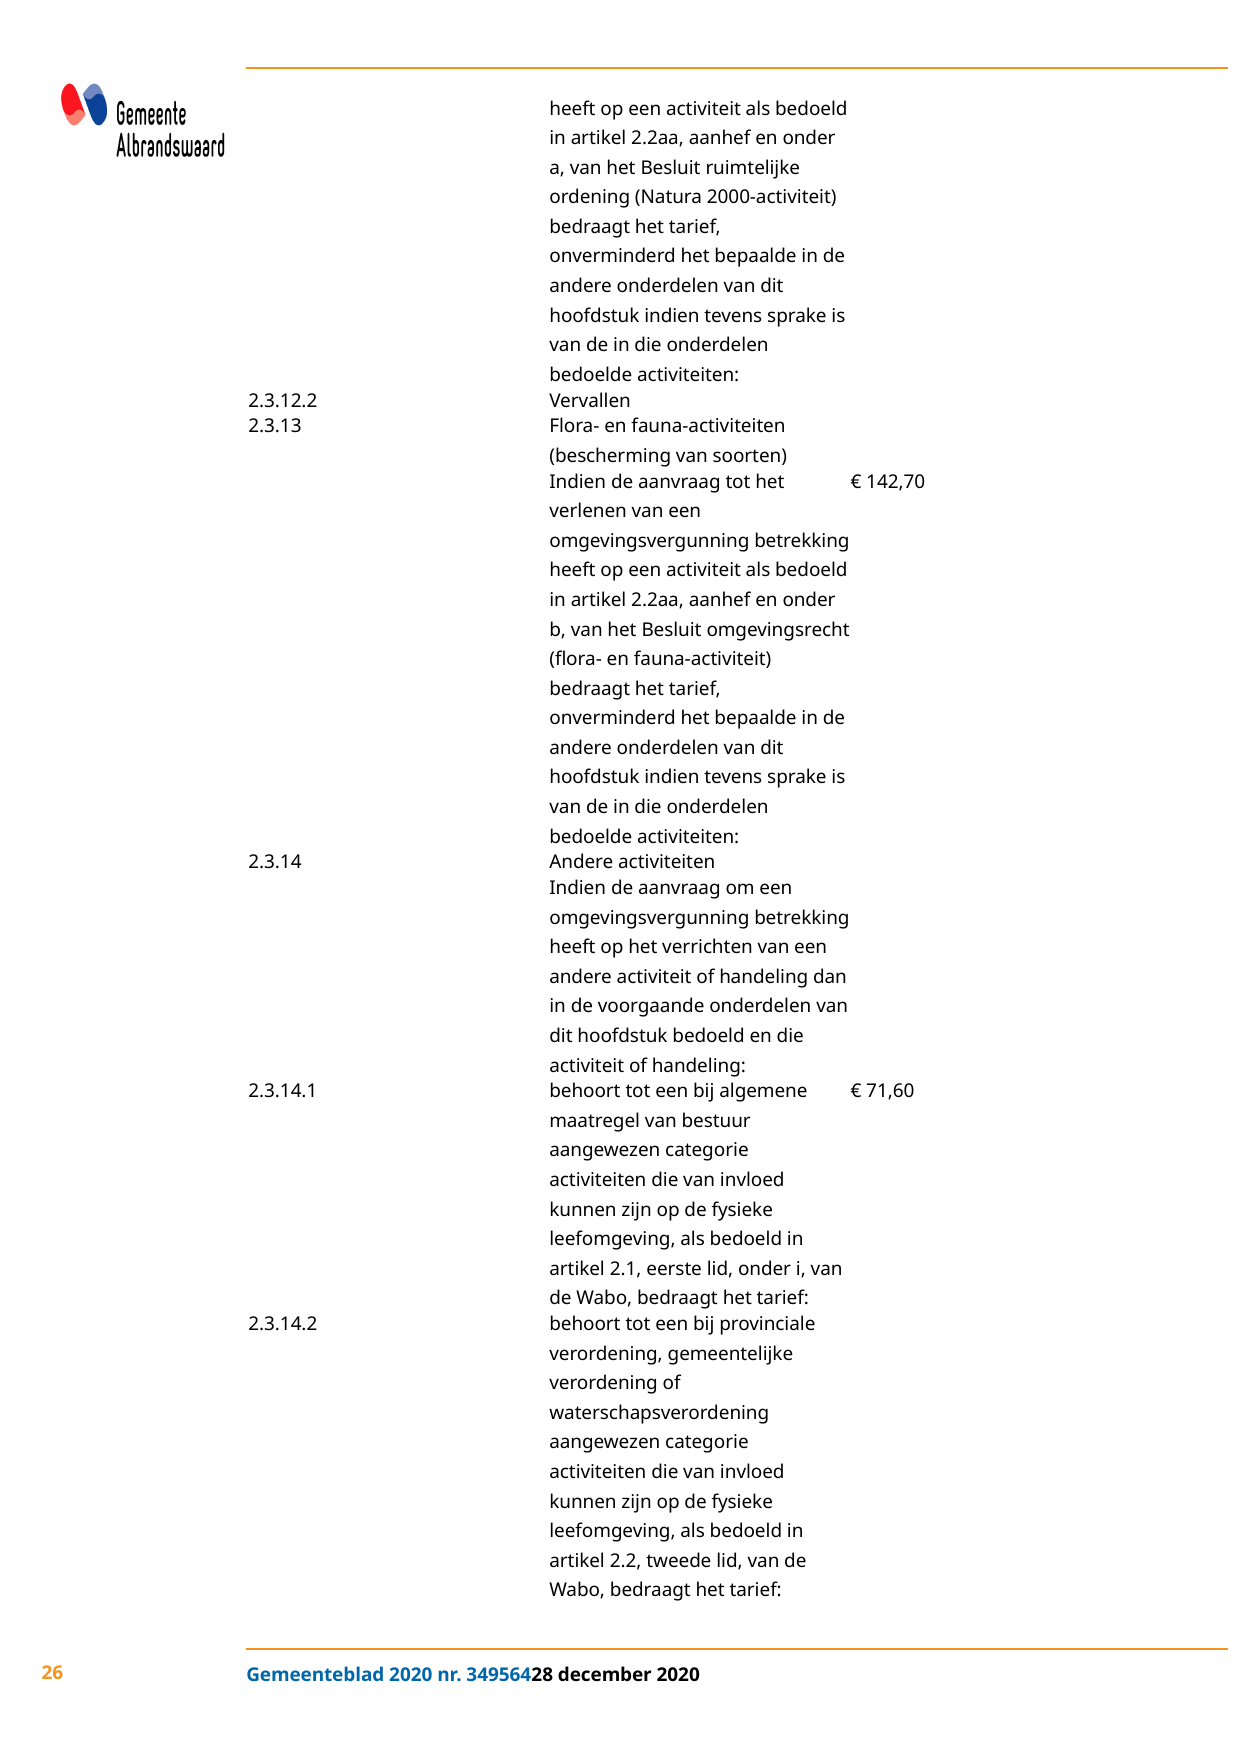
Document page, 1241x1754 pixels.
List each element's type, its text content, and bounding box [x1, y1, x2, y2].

table_cell [248, 468, 549, 848]
table_cell [850, 849, 1152, 874]
table_cell Vervallen [549, 387, 850, 412]
table_cell [248, 874, 549, 1077]
table_cell [850, 95, 1152, 387]
table_cell behoort tot een bij provinciale verordening, gemeentelijke verordening of waterschapsverordening aangewezen categorie activiteiten die van invloed kunnen zijn op de fysieke leefomgeving, als bedoeld in artikel 2.2, tweede lid, van de Wabo, bedraagt het tarief: [549, 1310, 850, 1602]
picture [41, 47, 231, 172]
table_cell heeft op een activiteit als bedoeld in artikel 2.2aa, aanhef en onder a, van het Besluit ruimtelijke ordening (Natura 2000-activiteit) bedraagt het tarief, onverminderd het bepaalde in de andere onderdelen van dit hoofdstuk indien tevens sprake is van de in die onderdelen bedoelde activiteiten: [549, 95, 850, 387]
table_cell 2.3.12.2 [248, 387, 549, 412]
table_cell [850, 874, 1152, 1077]
table_cell [850, 387, 1152, 412]
table_cell Indien de aanvraag tot het verlenen van een omgevingsvergunning betrekking heeft op een activiteit als bedoeld in artikel 2.2aa, aanhef en onder b, van het Besluit omgevingsrecht (flora- en fauna-activiteit) bedraagt het tarief, onverminderd het bepaalde in de andere onderdelen van dit hoofdstuk indien tevens sprake is van de in die onderdelen bedoelde activiteiten: [549, 468, 850, 848]
table_cell € 71,60 [850, 1078, 1152, 1310]
table_cell € 142,70 [850, 468, 1152, 848]
table_cell [248, 95, 549, 387]
table_cell 2.3.14.1 [248, 1078, 549, 1310]
table_cell 2.3.13 [248, 413, 549, 468]
table_cell behoort tot een bij algemene maatregel van bestuur aangewezen categorie activiteiten die van invloed kunnen zijn op de fysieke leefomgeving, als bedoeld in artikel 2.1, eerste lid, onder i, van de Wabo, bedraagt het tarief: [549, 1078, 850, 1310]
table_cell Indien de aanvraag om een omgevingsvergunning betrekking heeft op het verrichten van een andere activiteit of handeling dan in de voorgaande onderdelen van dit hoofdstuk bedoeld en die activiteit of handeling: [549, 874, 850, 1077]
table_cell Flora- en fauna-activiteiten (bescherming van soorten) [549, 413, 850, 468]
table_cell 2.3.14 [248, 849, 549, 874]
table_cell 2.3.14.2 [248, 1310, 549, 1602]
table_cell Andere activiteiten [549, 849, 850, 874]
table_cell [850, 413, 1152, 468]
table_cell [850, 1310, 1152, 1602]
